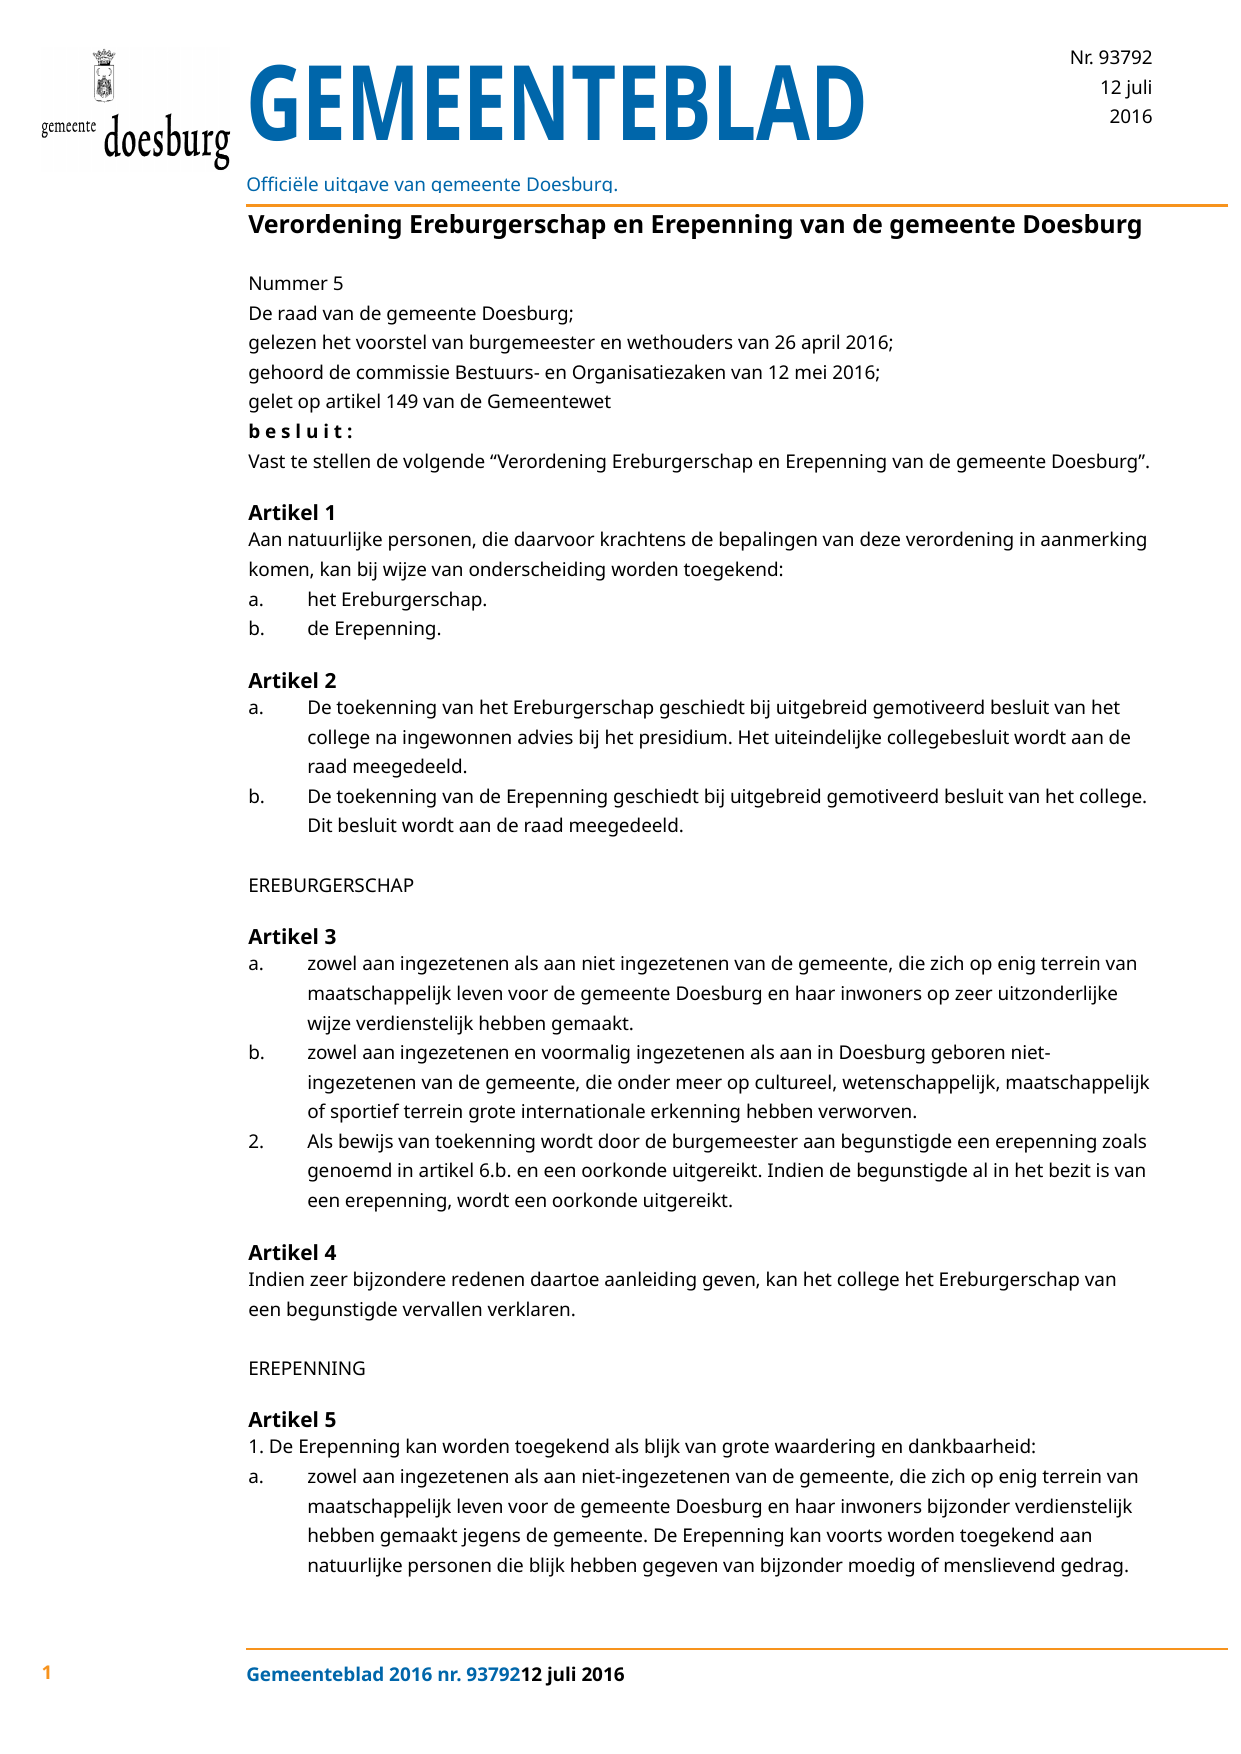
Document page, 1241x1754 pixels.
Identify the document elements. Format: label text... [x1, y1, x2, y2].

text Artikel 5 [248, 1405, 1152, 1434]
list de Erepenning. [248, 615, 1152, 641]
list De toekenning van het Ereburgerschap geschiedt bij uitgebreid gemotiveerd besluit van het college na ingewonnen advies bij het presidium. Het uiteindelijke collegebesluit wordt aan de raad meegedeeld. [248, 694, 1152, 779]
text Verordening Ereburgerschap en Erepenning van de gemeente Doesburg [248, 207, 1152, 241]
text Nummer 5 [248, 270, 1152, 296]
text 1. De Erepenning kan worden toegekend als blijk van grote waardering en dankbaarheid: [248, 1434, 1152, 1459]
text De raad van de gemeente Doesburg; [248, 300, 1152, 326]
list zowel aan ingezetenen als aan niet-ingezetenen van de gemeente, die zich op enig terrein van maatschappelijk leven voor de gemeente Doesburg en haar inwoners bijzonder verdienstelijk hebben gemaakt jegens de gemeente. De Erepenning kan voorts worden toegekend aan natuurlijke personen die blijk hebben gegeven van bijzonder moedig of menslievend gedrag. [248, 1463, 1152, 1578]
text b e s l u i t : [248, 418, 1152, 444]
picture [41, 47, 231, 172]
text gelet op artikel 149 van de Gemeentewet [248, 389, 1152, 414]
text Indien zeer bijzondere redenen daartoe aanleiding geven, kan het college het Ereburgerschap van een begunstigde vervallen verklaren. [248, 1266, 1152, 1321]
text Vast te stellen de volgende “Verordening Ereburgerschap en Erepenning van de gemeente Doesburg”. [248, 448, 1152, 473]
text EREBURGERSCHAP [248, 872, 1152, 897]
list Als bewijs van toekenning wordt door de burgemeester aan begunstigde een erepenning zoals genoemd in artikel 6.b. en een oorkonde uitgereikt. Indien de begunstigde al in het bezit is van een erepenning, wordt een oorkonde uitgereikt. [248, 1128, 1152, 1213]
text Artikel 4 [248, 1238, 1152, 1266]
list het Ereburgerschap. [248, 586, 1152, 612]
text gehoord de commissie Bestuurs- en Organisatiezaken van 12 mei 2016; [248, 359, 1152, 385]
text EREPENNING [248, 1355, 1152, 1381]
text Aan natuurlijke personen, die daarvoor krachtens de bepalingen van deze verordening in aanmerking komen, kan bij wijze van onderscheiding worden toegekend: [248, 527, 1152, 582]
text Artikel 2 [248, 666, 1152, 694]
text Artikel 1 [248, 498, 1152, 527]
list zowel aan ingezetenen en voormalig ingezetenen als aan in Doesburg geboren niet-ingezetenen van de gemeente, die onder meer op cultureel, wetenschappelijk, maatschappelijk of sportief terrein grote internationale erkenning hebben verworven. [248, 1039, 1152, 1124]
list zowel aan ingezetenen als aan niet ingezetenen van de gemeente, die zich op enig terrein van maatschappelijk leven voor de gemeente Doesburg en haar inwoners op zeer uitzonderlijke wijze verdienstelijk hebben gemaakt. [248, 951, 1152, 1036]
text gelezen het voorstel van burgemeester en wethouders van 26 april 2016; [248, 329, 1152, 355]
text Artikel 3 [248, 922, 1152, 951]
list De toekenning van de Erepenning geschiedt bij uitgebreid gemotiveerd besluit van het college. Dit besluit wordt aan de raad meegedeeld. [248, 783, 1152, 838]
